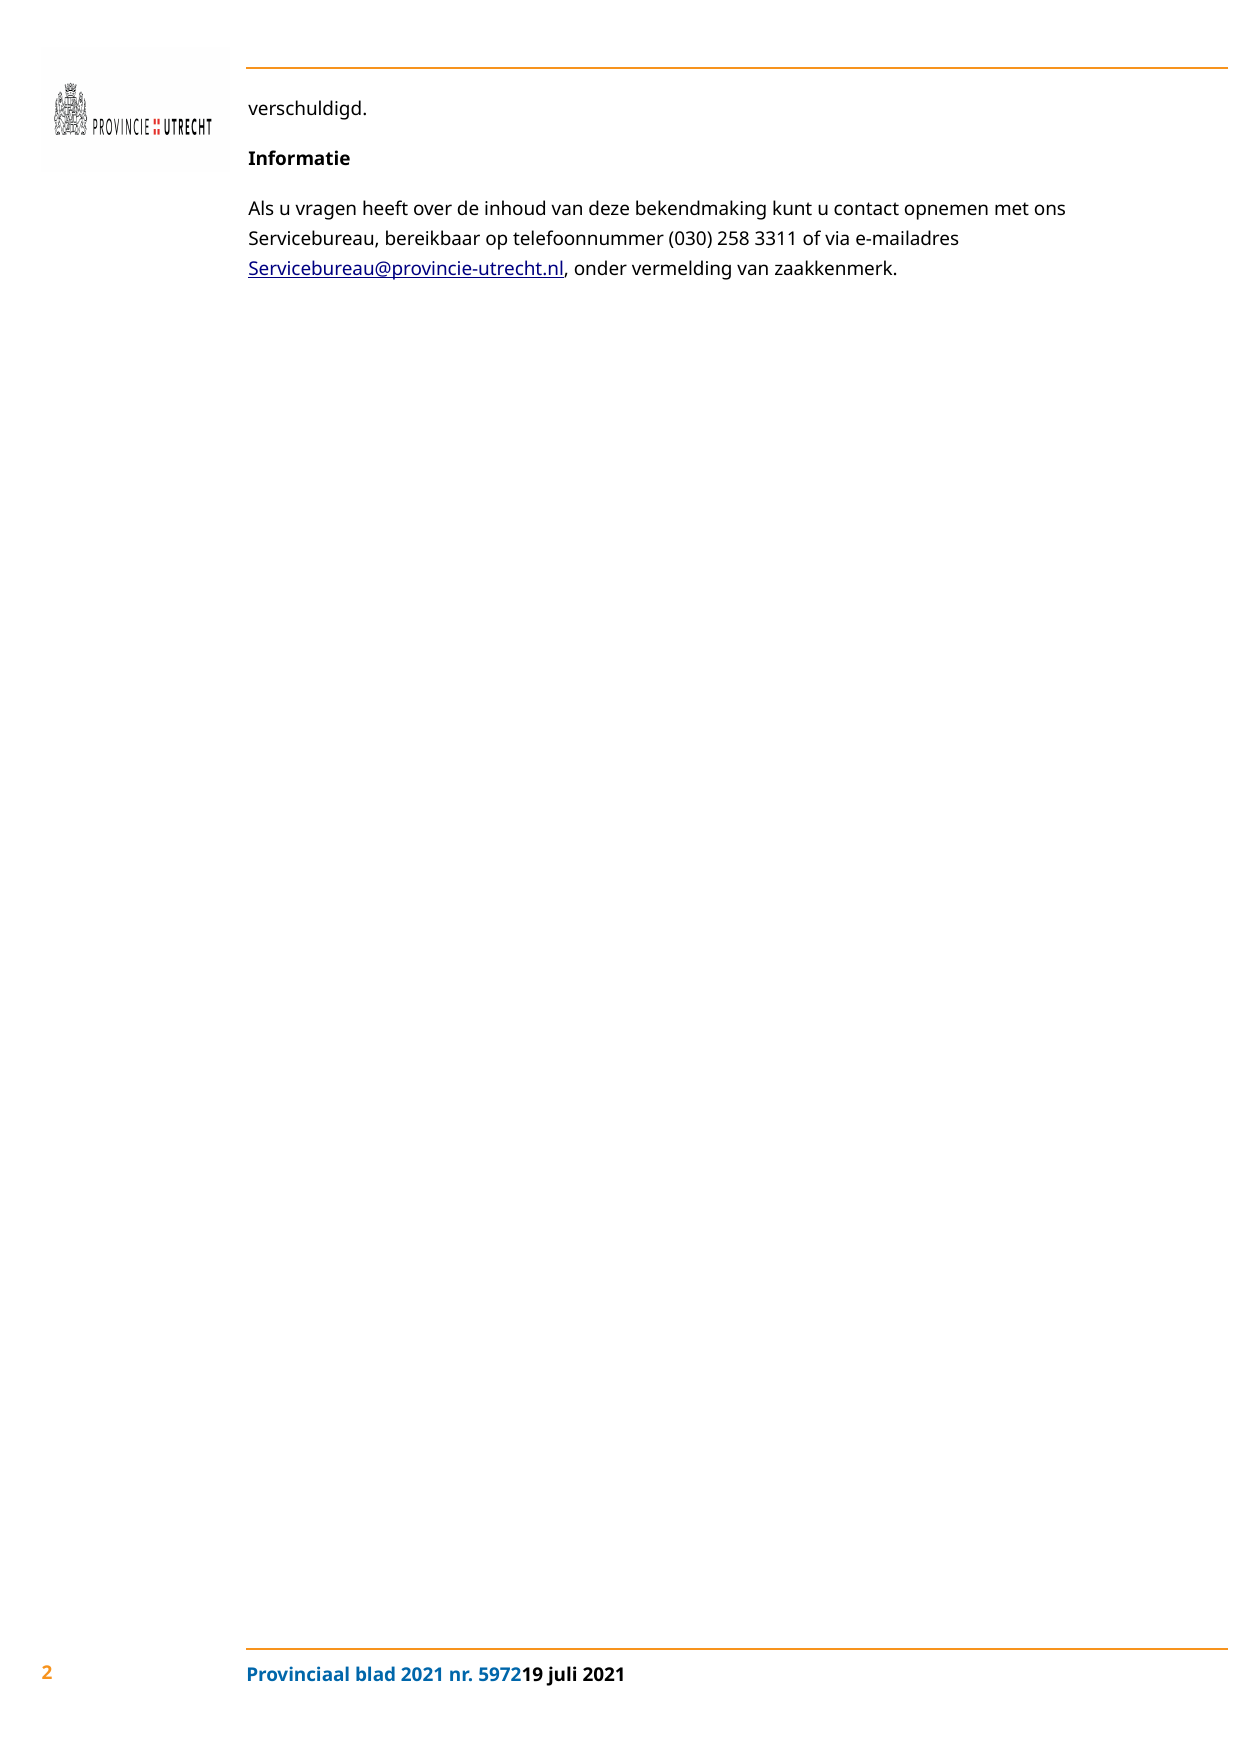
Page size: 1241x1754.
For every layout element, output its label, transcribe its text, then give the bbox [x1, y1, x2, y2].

text verschuldigd. [248, 95, 1152, 121]
picture [41, 47, 231, 172]
text Informatie [248, 145, 1152, 171]
text Als u vragen heeft over de inhoud van deze bekendmaking kunt u contact opnemen met ons Servicebureau, bereikbaar op telefoonnummer (030) 258 3311 of via e-mailadres Servicebureau@provincie-utrecht.nl, onder vermelding van zaakkenmerk. [248, 196, 1152, 281]
